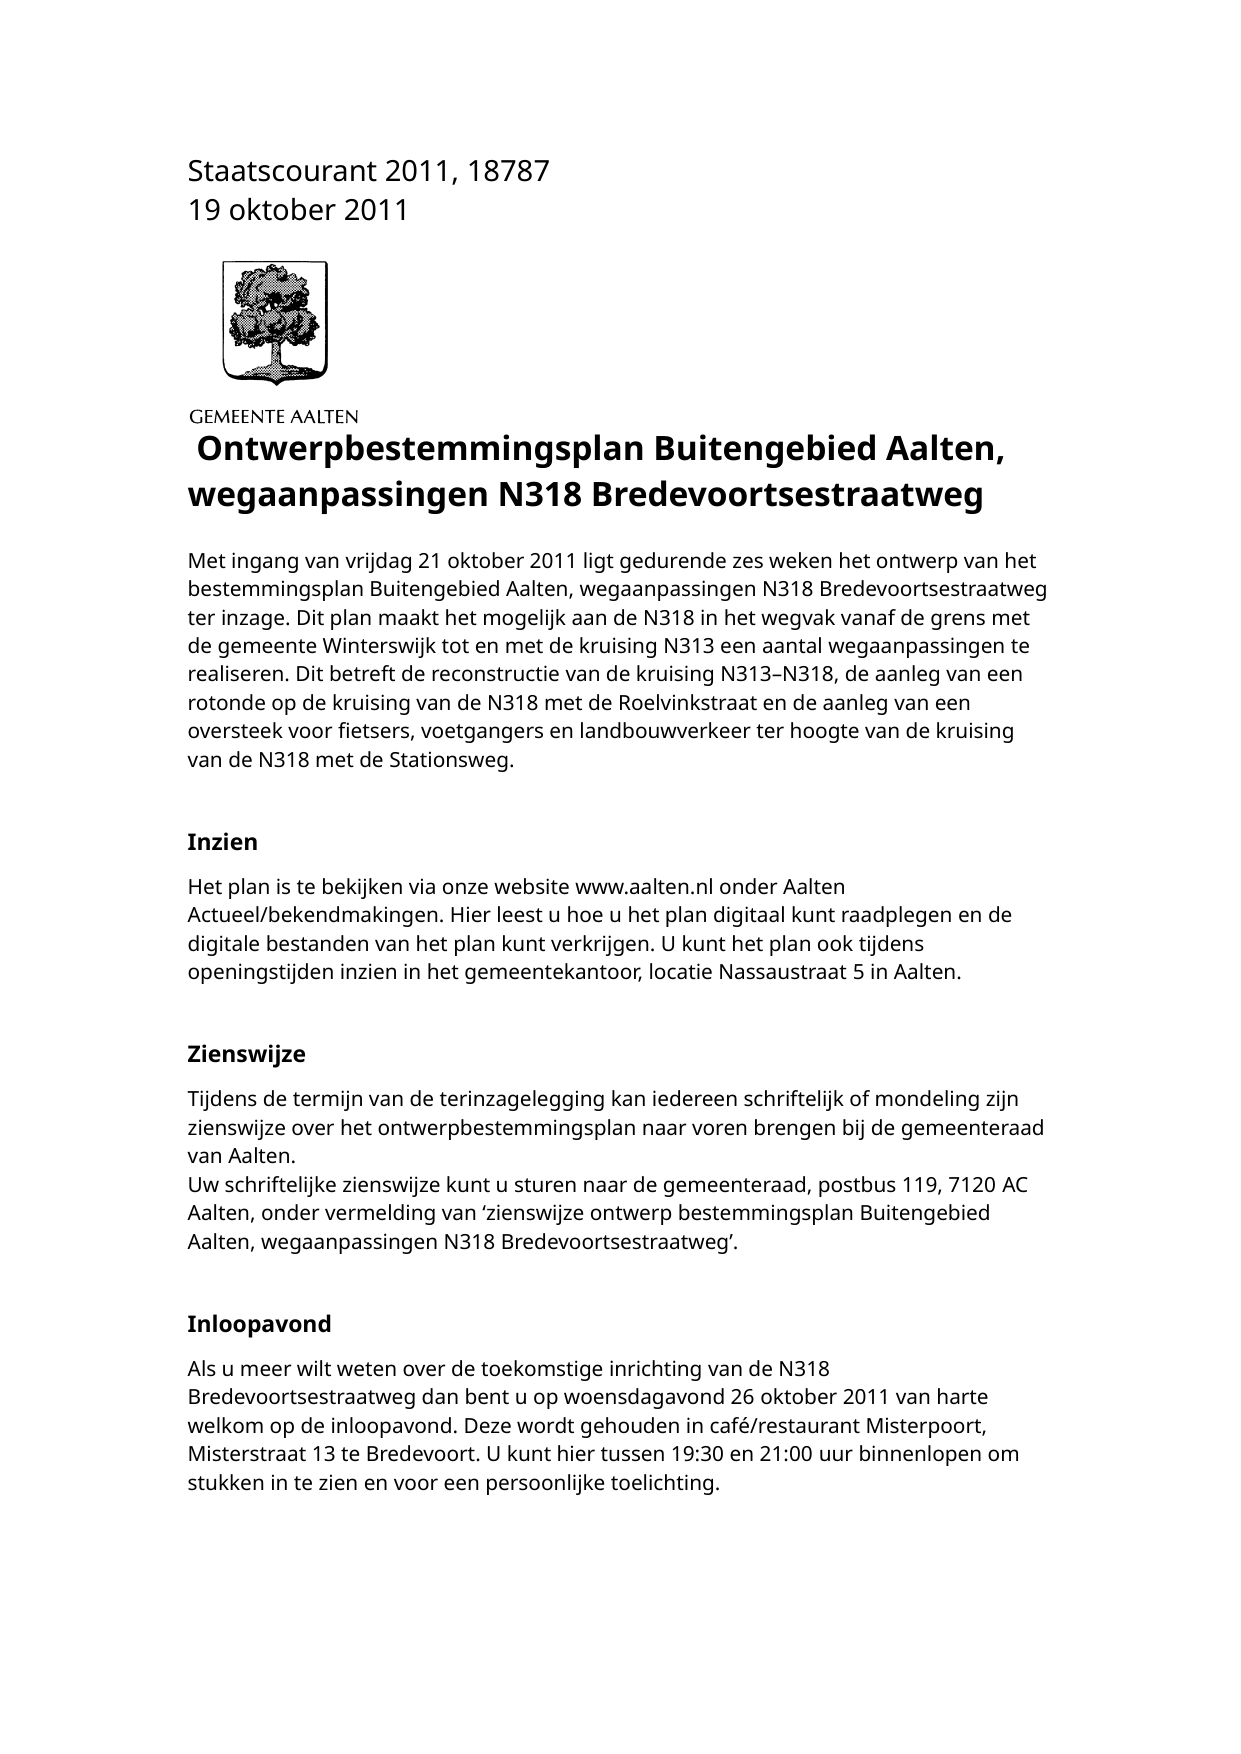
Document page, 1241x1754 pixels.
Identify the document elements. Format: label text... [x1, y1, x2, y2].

text Het plan is te bekijken via onze website www.aalten.nl onder Aalten Actueel/bekendmakingen. Hier leest u hoe u het plan digitaal kunt raadplegen en de digitale bestanden van het plan kunt verkrijgen. U kunt het plan ook tijdens openingstijden inzien in het gemeentekantoor, locatie Nassaustraat 5 in Aalten. [187, 872, 1053, 986]
text Als u meer wilt weten over de toekomstige inrichting van de N318 Bredevoortsestraatweg dan bent u op woensdagavond 26 oktober 2011 van harte welkom op de inloopavond. Deze wordt gehouden in café/restaurant Misterpoort, Misterstraat 13 te Bredevoort. U kunt hier tussen 19:30 en 21:00 uur binnenlopen om stukken in te zien en voor een persoonlijke toelichting. [187, 1354, 1053, 1496]
subtitle Ontwerpbestemmingsplan Buitengebied Aalten, wegaanpassingen N318 Bredevoortsestraatweg [187, 271, 1053, 516]
text Tijdens de termijn van de terinzagelegging kan iedereen schriftelijk of mondeling zijn zienswijze over het ontwerpbestemmingsplan naar voren brengen bij de gemeenteraad van Aalten. [187, 1084, 1053, 1170]
text 19 oktober 2011 [187, 190, 1053, 229]
subtitle Inzien [187, 826, 1053, 857]
subtitle Zienswijze [187, 1038, 1053, 1069]
text Met ingang van vrijdag 21 oktober 2011 ligt gedurende zes weken het ontwerp van het bestemmingsplan Buitengebied Aalten, wegaanpassingen N318 Bredevoortsestraatweg ter inzage. Dit plan maakt het mogelijk aan de N318 in het wegvak vanaf de grens met de gemeente Winterswijk tot en met de kruising N313 een aantal wegaanpassingen te realiseren. Dit betreft de reconstructie van de kruising N313–N318, de aanleg van een rotonde op de kruising van de N318 met de Roelvinkstraat en de aanleg van een oversteek voor fietsers, voetgangers en landbouwverkeer ter hoogte van de kruising van de N318 met de Stationsweg. [187, 546, 1053, 773]
text Uw schriftelijke zienswijze kunt u sturen naar de gemeenteraad, postbus 119, 7120 AC Aalten, onder vermelding van ‘zienswijze ontwerp bestemmingsplan Buitengebied Aalten, wegaanpassingen N318 Bredevoortsestraatweg’. [187, 1170, 1053, 1255]
picture [187, 258, 360, 425]
text Staatscourant 2011, 18787 [187, 150, 1053, 190]
subtitle Inloopavond [187, 1308, 1053, 1339]
